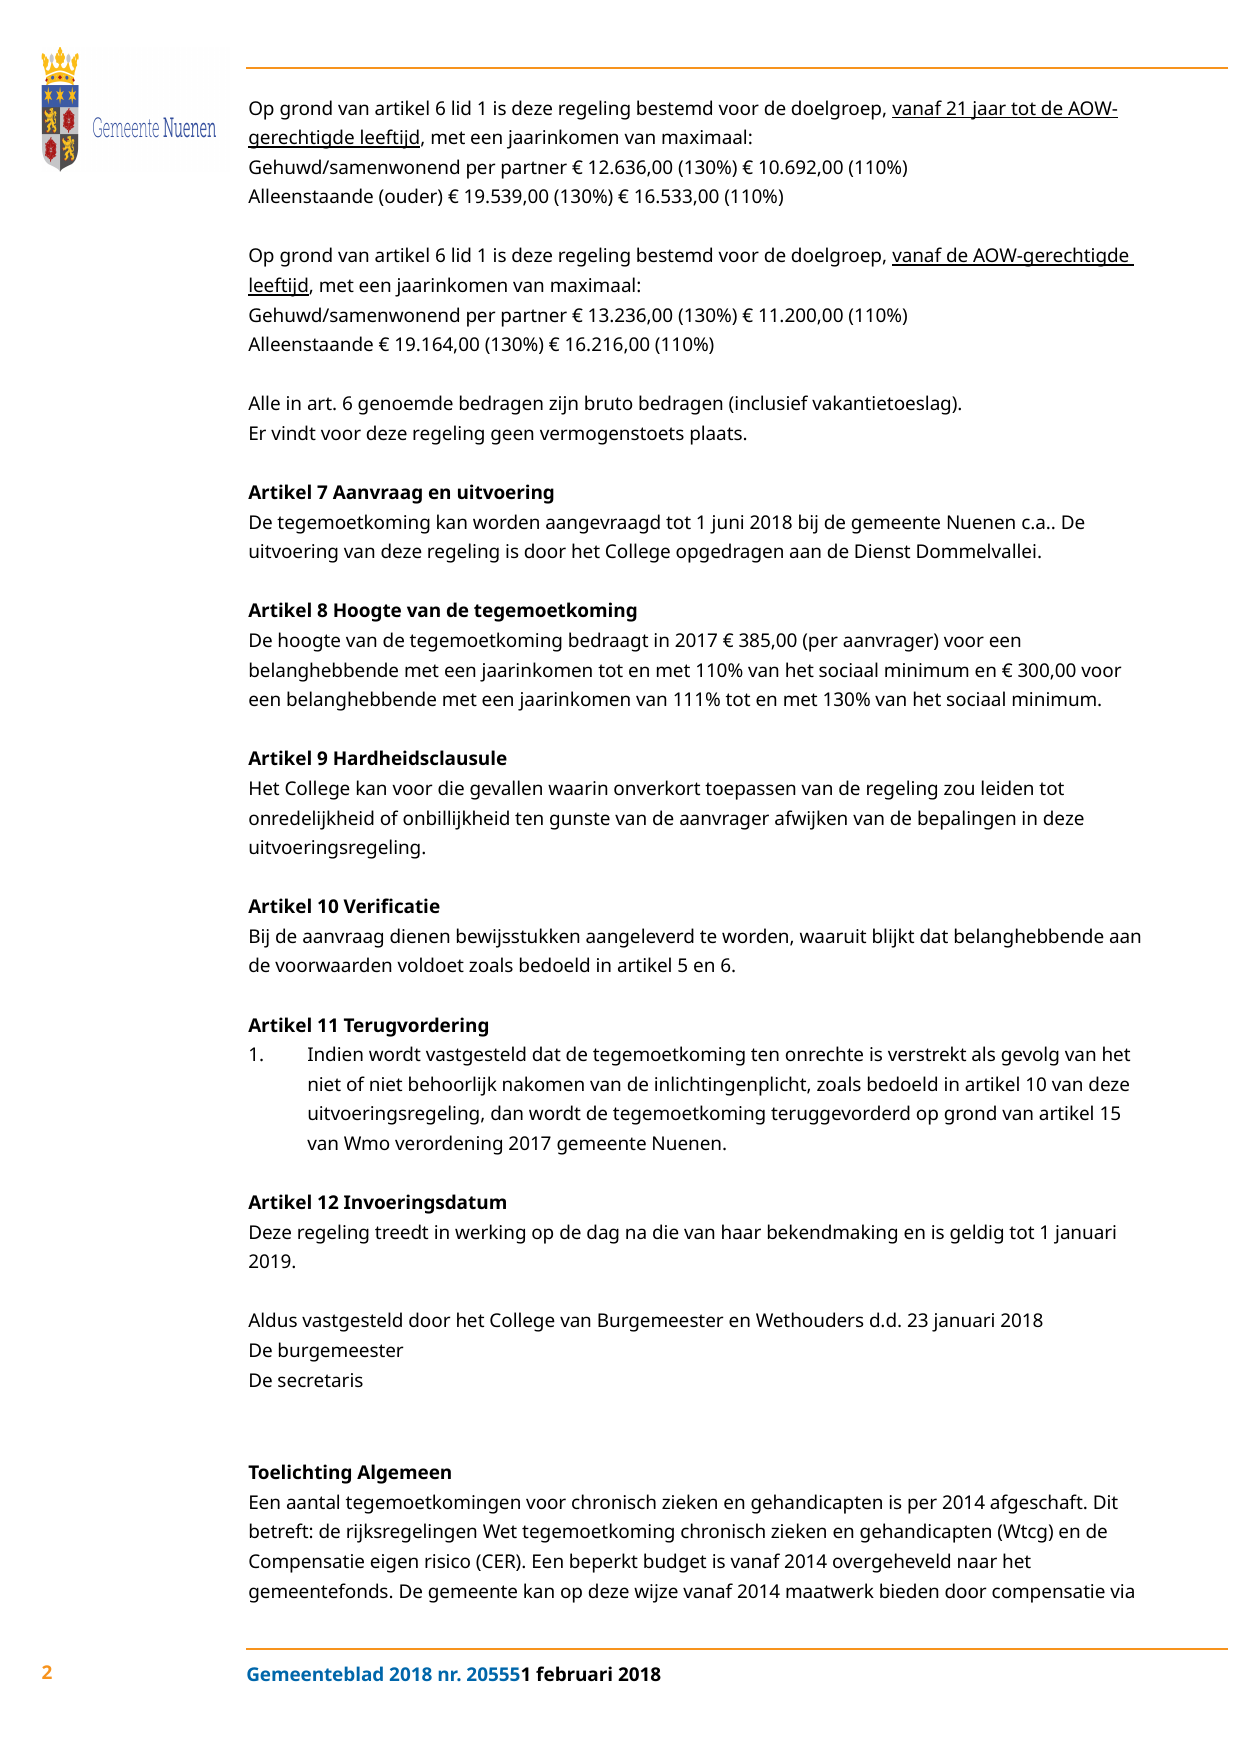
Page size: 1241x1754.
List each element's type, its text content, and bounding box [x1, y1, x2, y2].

text Gehuwd/samenwonend per partner € 12.636,00 (130%) € 10.692,00 (110%) [248, 154, 1152, 180]
text Gehuwd/samenwonend per partner € 13.236,00 (130%) € 11.200,00 (110%) [248, 302, 1152, 328]
text Aldus vastgesteld door het College van Burgemeester en Wethouders d.d. 23 januari 2018 [248, 1308, 1152, 1333]
text Artikel 9 Hardheidsclausule [248, 746, 1152, 771]
text Op grond van artikel 6 lid 1 is deze regeling bestemd voor de doelgroep, vanaf 21 jaar tot de AOW-gerechtigde leeftijd, met een jaarinkomen van maximaal: [248, 95, 1152, 150]
text Artikel 8 Hoogte van de tegemoetkoming [248, 598, 1152, 623]
text Artikel 10 Verificatie [248, 893, 1152, 919]
text De hoogte van de tegemoetkoming bedraagt in 2017 € 385,00 (per aanvrager) voor een belanghebbende met een jaarinkomen tot en met 110% van het sociaal minimum en € 300,00 voor een belanghebbende met een jaarinkomen van 111% tot en met 130% van het sociaal minimum. [248, 627, 1152, 712]
text Toelichting Algemeen [248, 1459, 1152, 1485]
list Indien wordt vastgesteld dat de tegemoetkoming ten onrechte is verstrekt als gevolg van het niet of niet behoorlijk nakomen van de inlichtingenplicht, zoals bedoeld in artikel 10 van deze uitvoeringsregeling, dan wordt de tegemoetkoming teruggevorderd op grond van artikel 15 van Wmo verordening 2017 gemeente Nuenen. [248, 1041, 1152, 1156]
text De burgemeester [248, 1337, 1152, 1363]
text Er vindt voor deze regeling geen vermogenstoets plaats. [248, 420, 1152, 446]
text Artikel 7 Aanvraag en uitvoering [248, 479, 1152, 505]
text Artikel 12 Invoeringsdatum [248, 1189, 1152, 1215]
text De tegemoetkoming kan worden aangevraagd tot 1 juni 2018 bij de gemeente Nuenen c.a.. De uitvoering van deze regeling is door het College opgedragen aan de Dienst Dommelvallei. [248, 509, 1152, 564]
text Deze regeling treedt in werking op de dag na die van haar bekendmaking en is geldig tot 1 januari 2019. [248, 1219, 1152, 1274]
text Een aantal tegemoetkomingen voor chronisch zieken en gehandicapten is per 2014 afgeschaft. Dit betreft: de rijksregelingen Wet tegemoetkoming chronisch zieken en gehandicapten (Wtcg) en de Compensatie eigen risico (CER). Een beperkt budget is vanaf 2014 overgeheveld naar het gemeentefonds. De gemeente kan op deze wijze vanaf 2014 maatwerk bieden door compensatie via [248, 1489, 1152, 1604]
text Alleenstaande € 19.164,00 (130%) € 16.216,00 (110%) [248, 331, 1152, 357]
text Alleenstaande (ouder) € 19.539,00 (130%) € 16.533,00 (110%) [248, 183, 1152, 209]
picture [41, 47, 231, 172]
text Alle in art. 6 genoemde bedragen zijn bruto bedragen (inclusief vakantietoeslag). [248, 391, 1152, 416]
text Op grond van artikel 6 lid 1 is deze regeling bestemd voor de doelgroep, vanaf de AOW-gerechtigde leeftijd, met een jaarinkomen van maximaal: [248, 243, 1152, 298]
text Bij de aanvraag dienen bewijsstukken aangeleverd te worden, waaruit blijkt dat belanghebbende aan de voorwaarden voldoet zoals bedoeld in artikel 5 en 6. [248, 923, 1152, 978]
text Artikel 11 Terugvordering [248, 1012, 1152, 1038]
text Het College kan voor die gevallen waarin onverkort toepassen van de regeling zou leiden tot onredelijkheid of onbillijkheid ten gunste van de aanvrager afwijken van de bepalingen in deze uitvoeringsregeling. [248, 775, 1152, 860]
text De secretaris [248, 1367, 1152, 1393]
